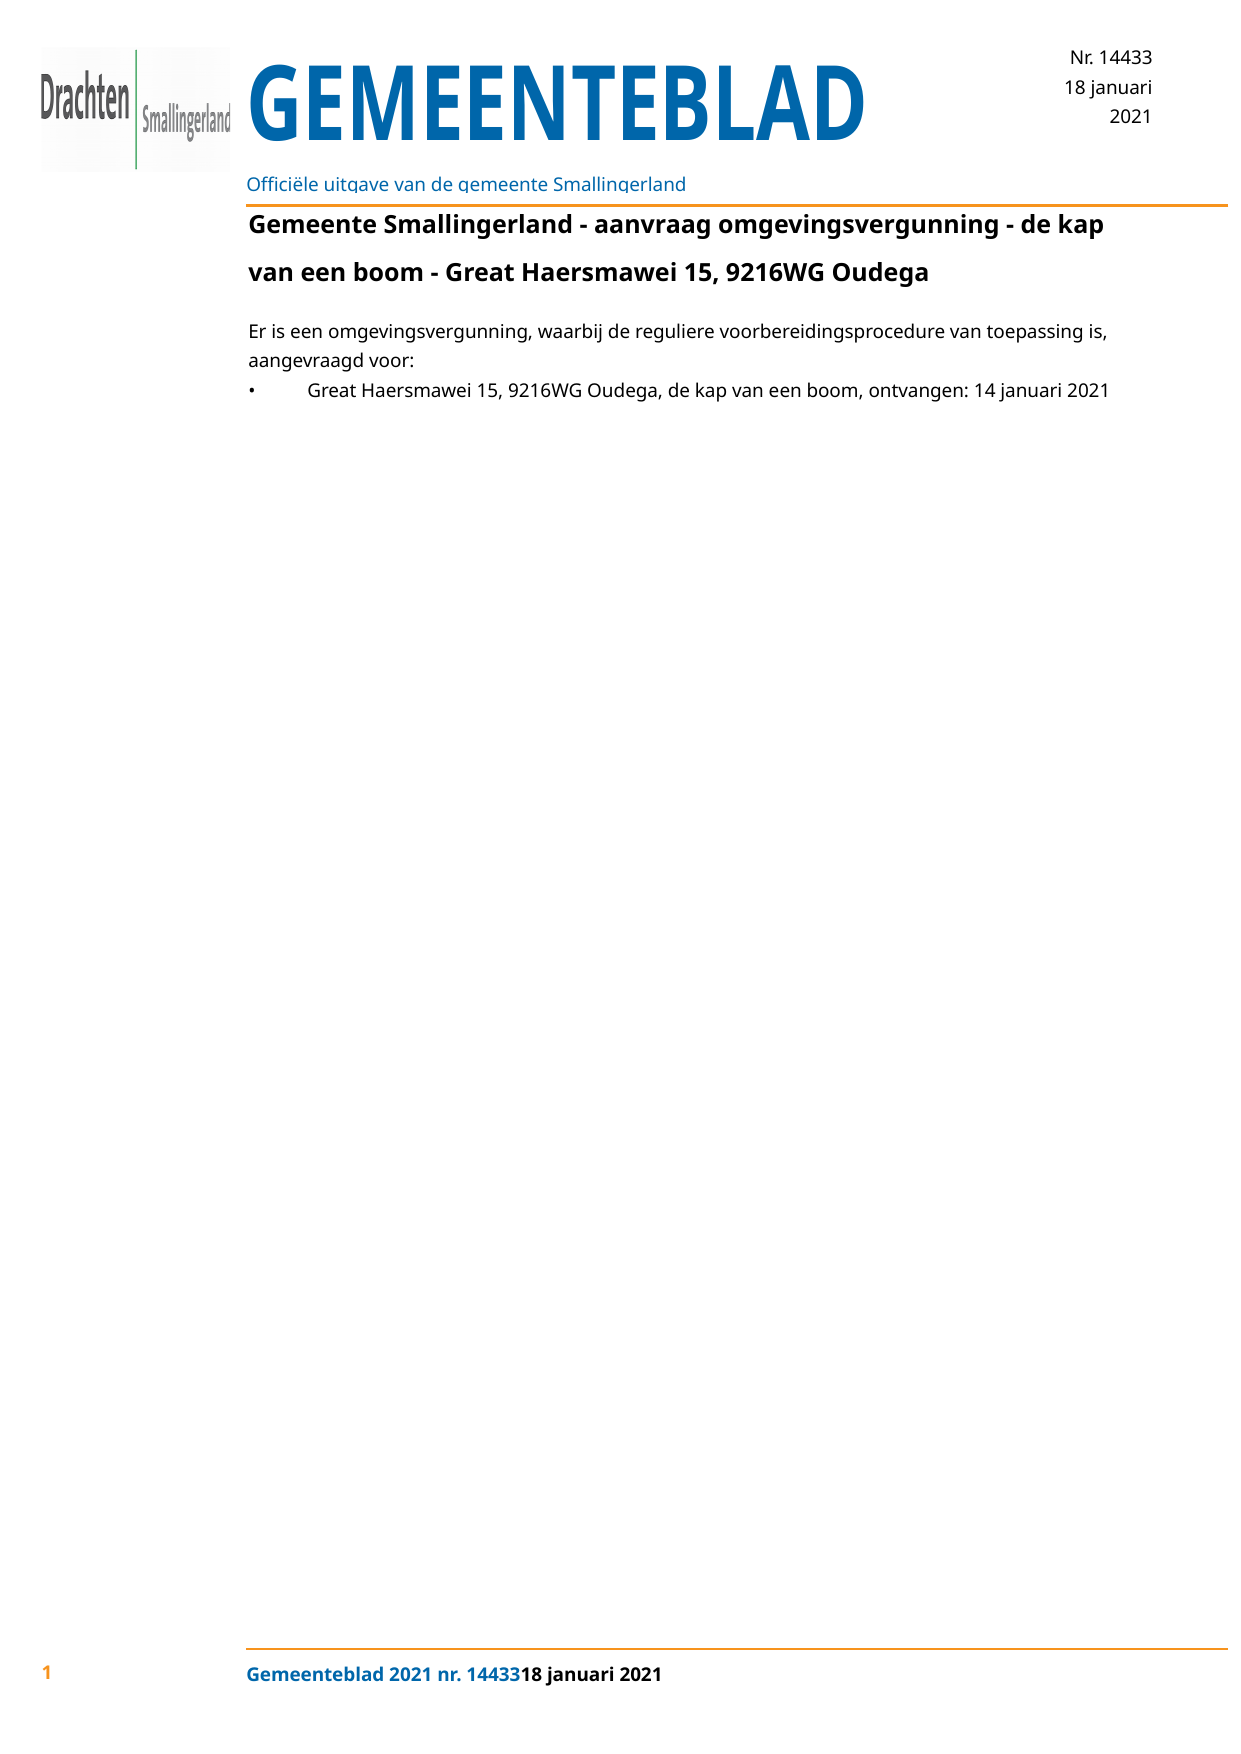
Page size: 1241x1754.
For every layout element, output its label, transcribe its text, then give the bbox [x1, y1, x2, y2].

text Gemeente Smallingerland - aanvraag omgevingsvergunning - de kap van een boom - Great Haersmawei 15, 9216WG Oudega [248, 207, 1152, 288]
list Great Haersmawei 15, 9216WG Oudega, de kap van een boom, ontvangen: 14 januari 2021 [248, 377, 1152, 403]
text Er is een omgevingsvergunning, waarbij de reguliere voorbereidingsprocedure van toepassing is, aangevraagd voor: [248, 318, 1152, 373]
picture [41, 47, 231, 172]
